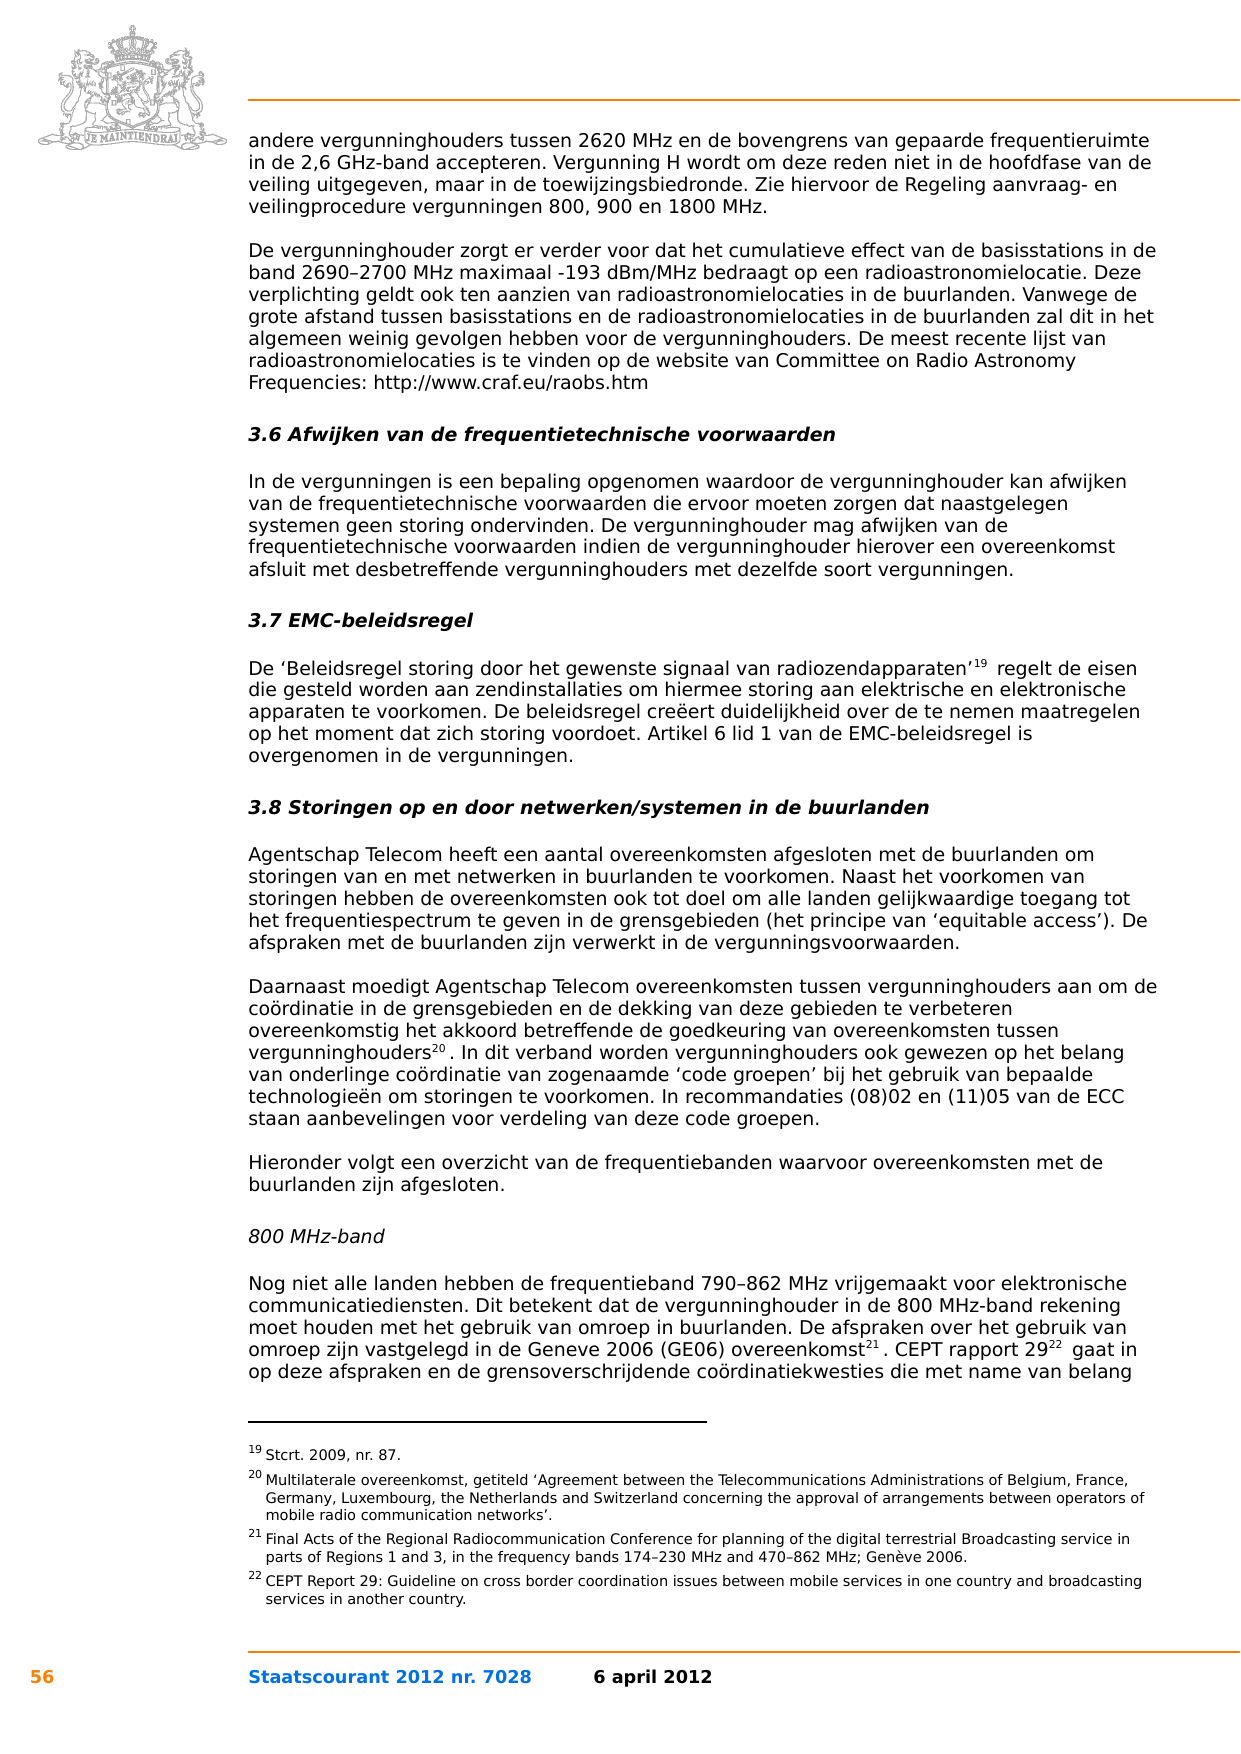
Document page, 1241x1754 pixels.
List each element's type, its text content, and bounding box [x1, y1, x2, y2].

text De ‘Beleidsregel storing door het gewenste signaal van radiozendapparaten’ regelt de eisen die gesteld worden aan zendinstallaties om hiermee storing aan elektrische en elektronische apparaten te voorkomen. De beleidsregel creëert duidelijkheid over de te nemen maatregelen op het moment dat zich storing voordoet. Artikel 6 lid 1 van de EMC-beleidsregel is overgenomen in de vergunningen. [248, 657, 1163, 767]
text CEPT Report 29: Guideline on cross border coordination issues between mobile services in one country and broadcasting services in another country. [248, 1569, 1163, 1608]
text Stcrt. 2009, nr. 87. [248, 1443, 1163, 1465]
text Final Acts of the Regional Radiocommunication Conference for planning of the digital terrestrial Broadcasting service in parts of Regions 1 and 3, in the frequency bands 174–230 MHz and 470–862 MHz; Genève 2006. [248, 1527, 1163, 1566]
text Nog niet alle landen hebben de frequentieband 790–862 MHz vrijgemaakt voor elektronische communicatiediensten. Dit betekent dat de vergunninghouder in de 800 MHz-band rekening moet houden met het gebruik van omroep in buurlanden. De afspraken over het gebruik van omroep zijn vastgelegd in de Geneve 2006 (GE06) overeenkomst. CEPT rapport 29 gaat in op deze afspraken en de grensoverschrijdende coördinatiekwesties die met name van belang [248, 1273, 1163, 1383]
subtitle 3.6 Afwijken van de frequentietechnische voorwaarden [248, 423, 1163, 446]
subtitle 800 MHz-band [248, 1226, 1163, 1248]
text Agentschap Telecom heeft een aantal overeenkomsten afgesloten met de buurlanden om storingen van en met netwerken in buurlanden te voorkomen. Naast het voorkomen van storingen hebben de overeenkomsten ook tot doel om alle landen gelijkwaardige toegang tot het frequentiespectrum te geven in de grensgebieden (het principe van ‘equitable access’). De afspraken met de buurlanden zijn verwerkt in de vergunningsvoorwaarden. [248, 844, 1163, 954]
subtitle 3.7 EMC-beleidsregel [248, 610, 1163, 632]
picture [38, 25, 227, 150]
text Daarnaast moedigt Agentschap Telecom overeenkomsten tussen vergunninghouders aan om de coördinatie in de grensgebieden en de dekking van deze gebieden te verbeteren overeenkomstig het akkoord betreffende de goedkeuring van overeenkomsten tussen vergunninghouders. In dit verband worden vergunninghouders ook gewezen op het belang van onderlinge coördinatie van zogenaamde ‘code groepen’ bij het gebruik van bepaalde technologieën om storingen te voorkomen. In recommandaties (08)02 en (11)05 van de ECC staan aanbevelingen voor verdeling van deze code groepen. [248, 976, 1163, 1130]
text De vergunninghouder zorgt er verder voor dat het cumulatieve effect van de basisstations in de band 2690–2700 MHz maximaal -193 dBm/MHz bedraagt op een radioastronomielocatie. Deze verplichting geldt ook ten aanzien van radioastronomielocaties in de buurlanden. Vanwege de grote afstand tussen basisstations en de radioastronomielocaties in de buurlanden zal dit in het algemeen weinig gevolgen hebben voor de vergunninghouders. De meest recente lijst van radioastronomielocaties is te vinden op de website van Committee on Radio Astronomy Frequencies: http://www.craf.eu/raobs.htm [248, 240, 1163, 393]
text In de vergunningen is een bepaling opgenomen waardoor de vergunninghouder kan afwijken van de frequentietechnische voorwaarden die ervoor moeten zorgen dat naastgelegen systemen geen storing ondervinden. De vergunninghouder mag afwijken van de frequentietechnische voorwaarden indien de vergunninghouder hierover een overeenkomst afsluit met desbetreffende vergunninghouders met dezelfde soort vergunningen. [248, 471, 1163, 580]
text Multilaterale overeenkomst, getiteld ‘Agreement between the Telecommunications Administrations of Belgium, France, Germany, Luxembourg, the Netherlands and Switzerland concerning the approval of arrangements between operators of mobile radio communication networks’. [248, 1468, 1163, 1524]
text Hieronder volgt een overzicht van de frequentiebanden waarvoor overeenkomsten met de buurlanden zijn afgesloten. [248, 1152, 1163, 1196]
subtitle 3.8 Storingen op en door netwerken/systemen in de buurlanden [248, 797, 1163, 819]
text andere vergunninghouders tussen 2620 MHz en de bovengrens van gepaarde frequentieruimte in de 2,6 GHz-band accepteren. Vergunning H wordt om deze reden niet in de hoofdfase van de veiling uitgegeven, maar in de toewijzingsbiedronde. Zie hiervoor de Regeling aanvraag- en veilingprocedure vergunningen 800, 900 en 1800 MHz. [248, 130, 1163, 218]
